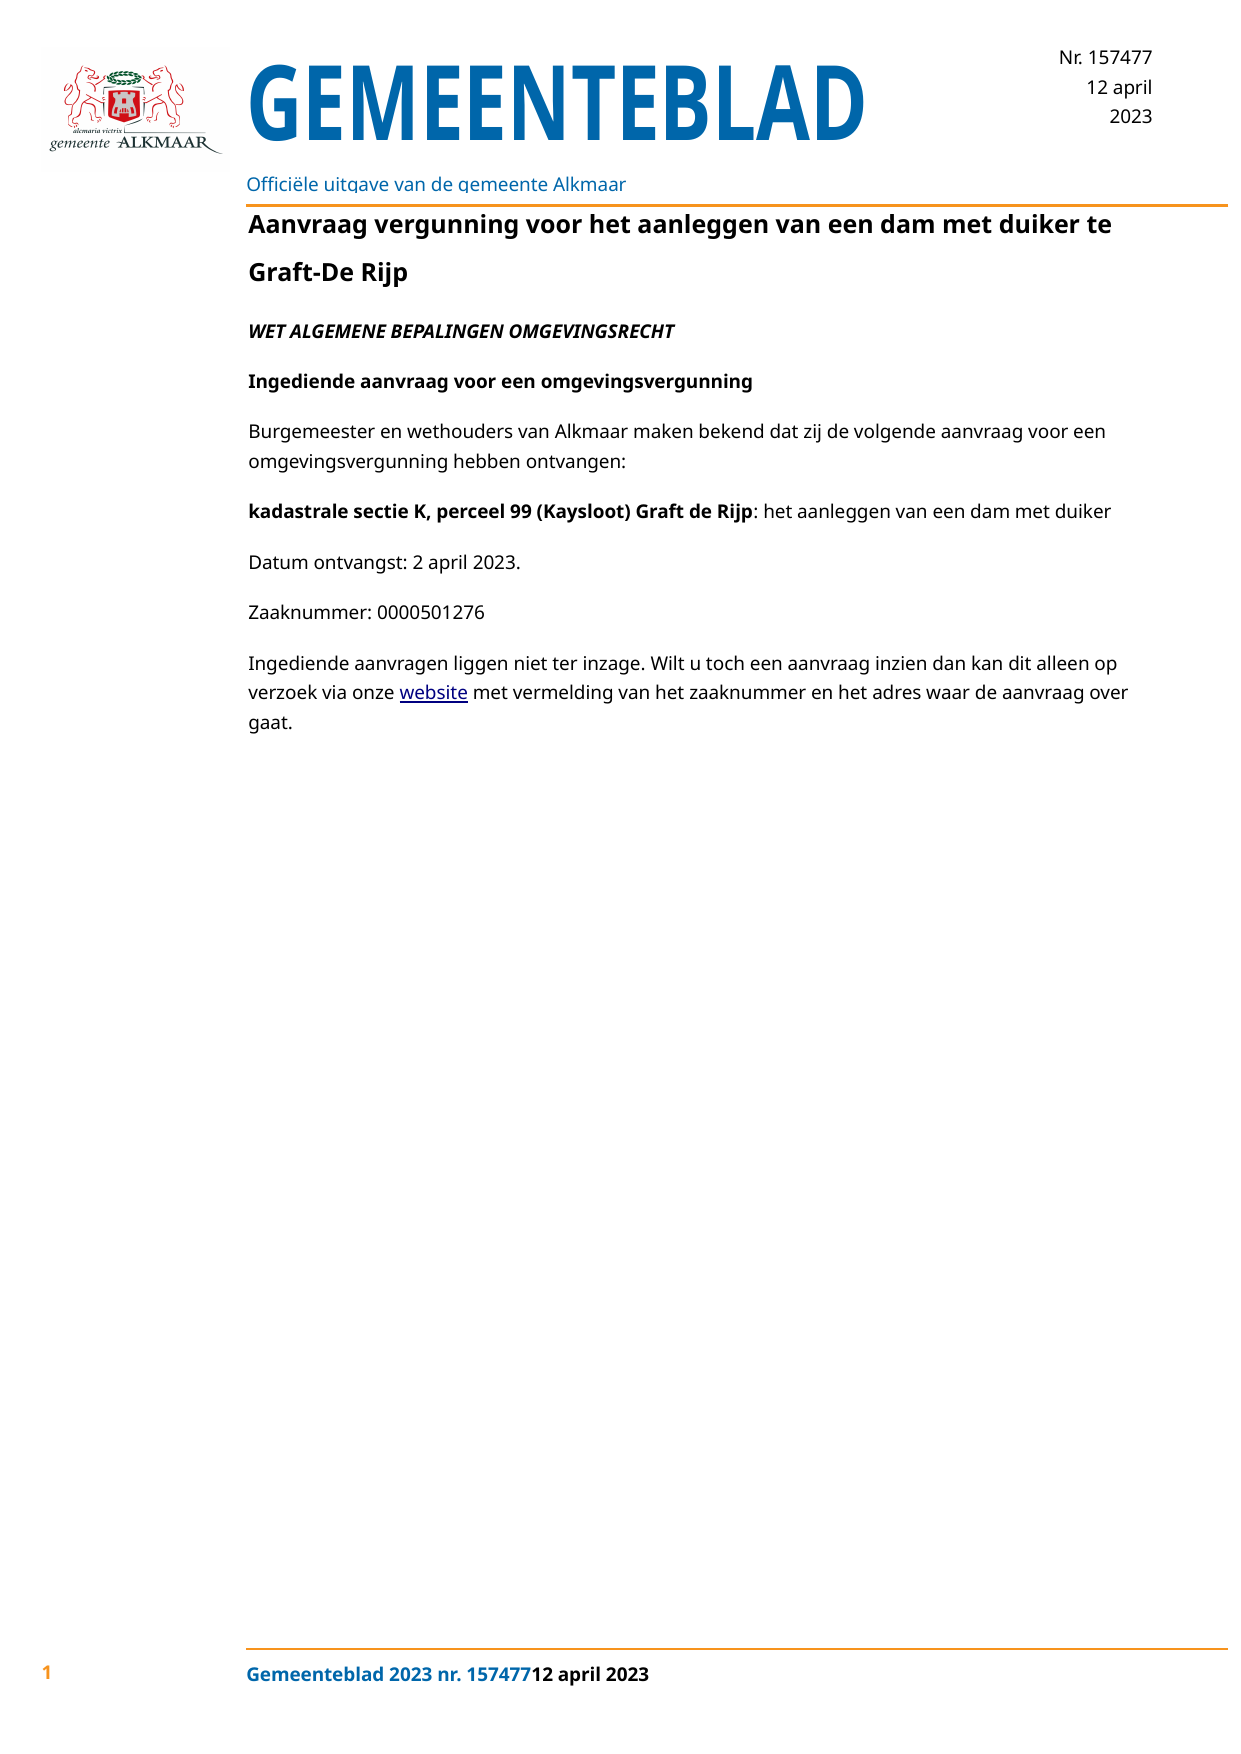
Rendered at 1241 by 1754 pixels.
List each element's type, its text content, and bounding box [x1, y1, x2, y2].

text Ingediende aanvraag voor een omgevingsvergunning [248, 368, 1152, 394]
text Datum ontvangst: 2 april 2023. [248, 549, 1152, 575]
text kadastrale sectie K, perceel 99 (Kaysloot) Graft de Rijp: het aanleggen van een dam met duiker [248, 499, 1152, 524]
text WET ALGEMENE BEPALINGEN OMGEVINGSRECHT [248, 318, 1152, 344]
picture [41, 47, 231, 172]
text Zaaknummer: 0000501276 [248, 599, 1152, 625]
text Burgemeester en wethouders van Alkmaar maken bekend dat zij de volgende aanvraag voor een omgevingsvergunning hebben ontvangen: [248, 419, 1152, 474]
text Aanvraag vergunning voor het aanleggen van een dam met duiker te Graft-De Rijp [248, 207, 1152, 288]
text Ingediende aanvragen liggen niet ter inzage. Wilt u toch een aanvraag inzien dan kan dit alleen op verzoek via onze website met vermelding van het zaaknummer en het adres waar de aanvraag over gaat. [248, 650, 1152, 735]
